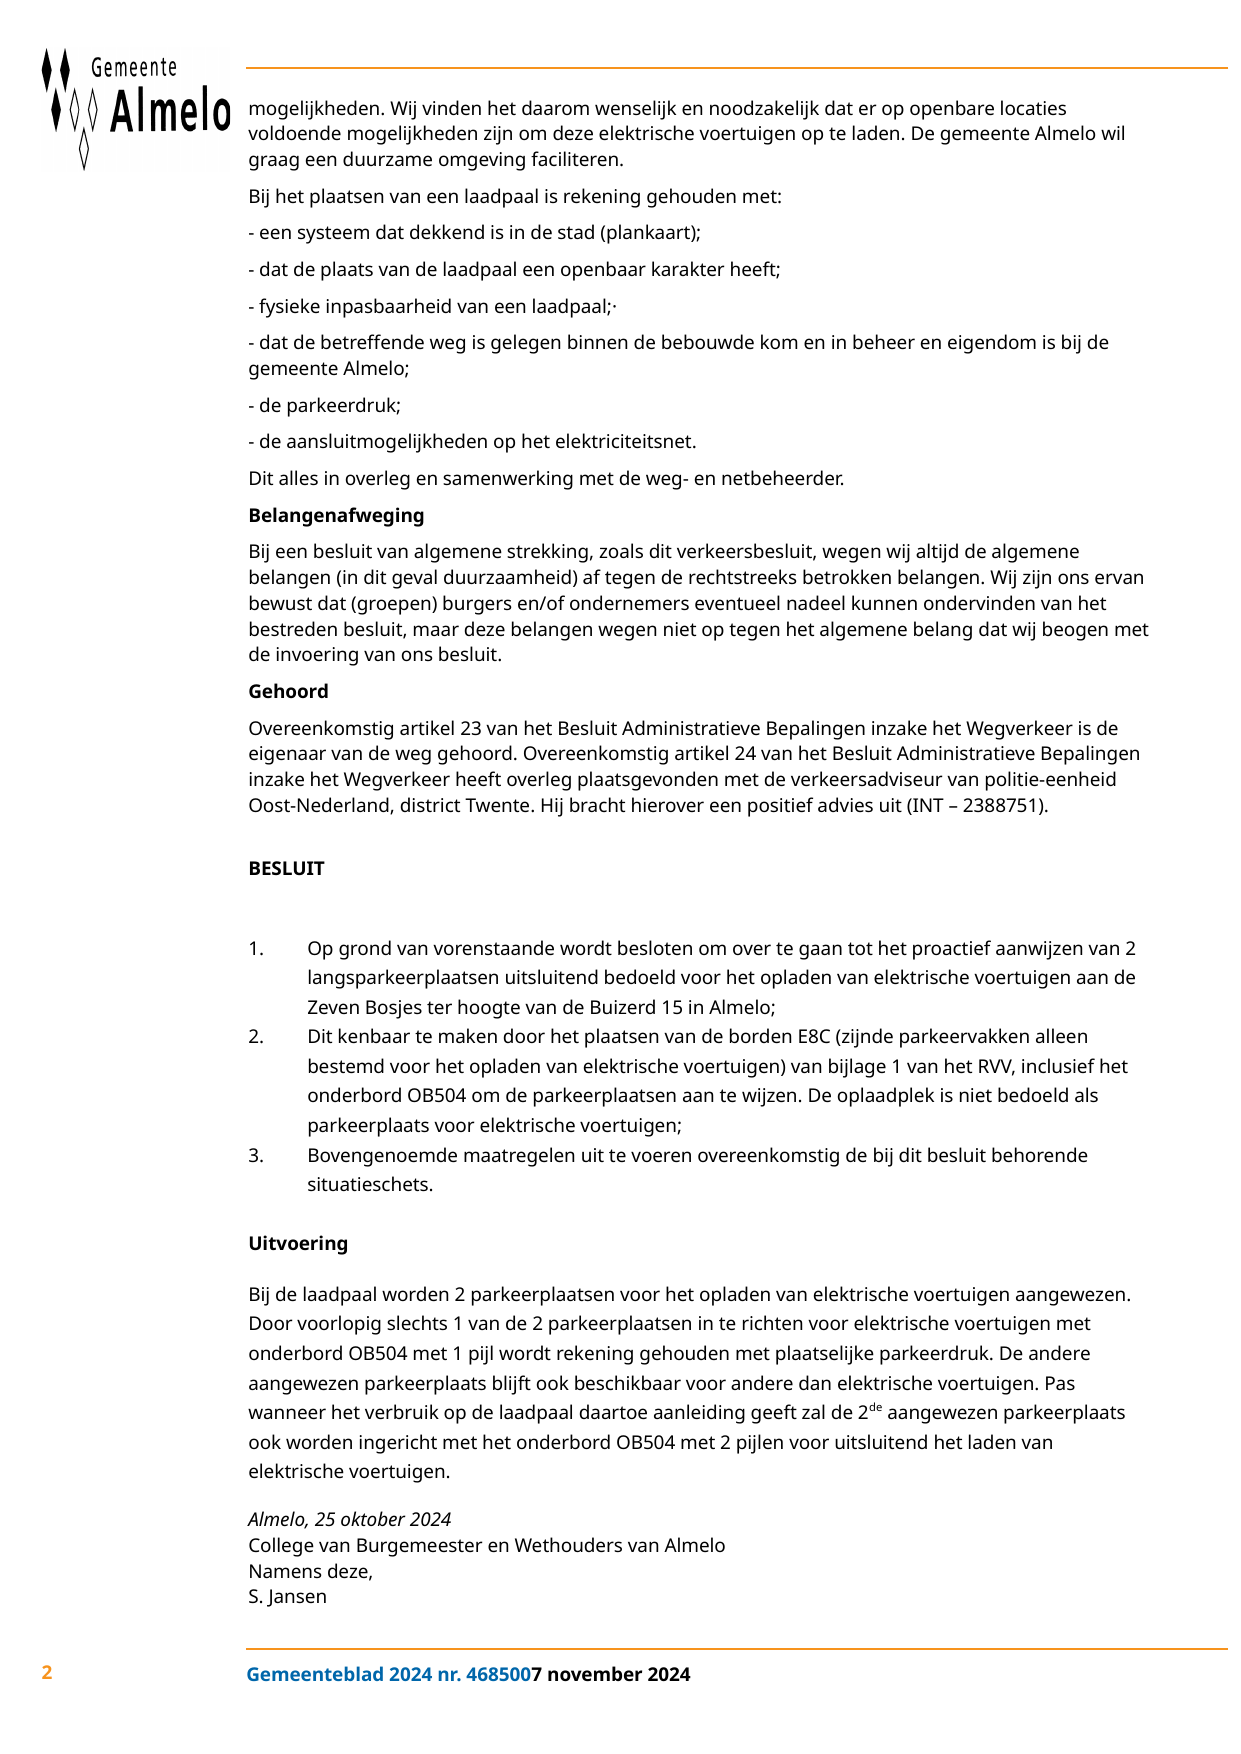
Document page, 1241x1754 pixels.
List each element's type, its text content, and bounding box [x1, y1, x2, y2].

text Uitvoering [248, 1231, 1152, 1256]
text - fysieke inpasbaarheid van een laadpaal;· [248, 293, 1152, 319]
text Almelo, 25 oktober 2024 [248, 1506, 1152, 1532]
text Bij een besluit van algemene strekking, zoals dit verkeersbesluit, wegen wij altijd de algemene belangen (in dit geval duurzaamheid) af tegen de rechtstreeks betrokken belangen. Wij zijn ons ervan bewust dat (groepen) burgers en/of ondernemers eventueel nadeel kunnen ondervinden van het bestreden besluit, maar deze belangen wegen niet op tegen het algemene belang dat wij beogen met de invoering van ons besluit. [248, 539, 1152, 667]
list Bovengenoemde maatregelen uit te voeren overeenkomstig de bij dit besluit behorende situatieschets. [248, 1142, 1152, 1197]
text College van Burgemeester en Wethouders van Almelo [248, 1532, 1152, 1558]
list Op grond van vorenstaande wordt besloten om over te gaan tot het proactief aanwijzen van 2 langsparkeerplaatsen uitsluitend bedoeld voor het opladen van elektrische voertuigen aan de Zeven Bosjes ter hoogte van de Buizerd 15 in Almelo; [248, 935, 1152, 1020]
text Gehoord [248, 678, 1152, 704]
text Bij het plaatsen van een laadpaal is rekening gehouden met: [248, 183, 1152, 209]
text Belangenafweging [248, 502, 1152, 528]
text BESLUIT [248, 855, 1152, 881]
text Namens deze, [248, 1558, 1152, 1583]
text - dat de betreffende weg is gelegen binnen de bebouwde kom en in beheer en eigendom is bij de gemeente Almelo; [248, 329, 1152, 381]
picture [41, 47, 231, 172]
text Overeenkomstig artikel 23 van het Besluit Administratieve Bepalingen inzake het Wegverkeer is de eigenaar van de weg gehoord. Overeenkomstig artikel 24 van het Besluit Administratieve Bepalingen inzake het Wegverkeer heeft overleg plaatsgevonden met de verkeersadviseur van politie-eenheid Oost-Nederland, district Twente. Hij bracht hierover een positief advies uit (INT – 2388751). [248, 715, 1152, 818]
text - de parkeerdruk; [248, 392, 1152, 418]
list Dit kenbaar te maken door het plaatsen van de borden E8C (zijnde parkeervakken alleen bestemd voor het opladen van elektrische voertuigen) van bijlage 1 van het RVV, inclusief het onderbord OB504 om de parkeerplaatsen aan te wijzen. De oplaadplek is niet bedoeld als parkeerplaats voor elektrische voertuigen; [248, 1023, 1152, 1138]
text Bij de laadpaal worden 2 parkeerplaatsen voor het opladen van elektrische voertuigen aangewezen. Door voorlopig slechts 1 van de 2 parkeerplaatsen in te richten voor elektrische voertuigen met onderbord OB504 met 1 pijl wordt rekening gehouden met plaatselijke parkeerdruk. De andere aangewezen parkeerplaats blijft ook beschikbaar voor andere dan elektrische voertuigen. Pas wanneer het verbruik op de laadpaal daartoe aanleiding geeft zal de 2de aangewezen parkeerplaats ook worden ingericht met het onderbord OB504 met 2 pijlen voor uitsluitend het laden van elektrische voertuigen. [248, 1281, 1152, 1484]
text S. Jansen [248, 1583, 1152, 1609]
text Dit alles in overleg en samenwerking met de weg- en netbeheerder. [248, 465, 1152, 491]
text - dat de plaats van de laadpaal een openbaar karakter heeft; [248, 256, 1152, 282]
text - een systeem dat dekkend is in de stad (plankaart); [248, 219, 1152, 245]
text - de aansluitmogelijkheden op het elektriciteitsnet. [248, 429, 1152, 454]
text mogelijkheden. Wij vinden het daarom wenselijk en noodzakelijk dat er op openbare locaties voldoende mogelijkheden zijn om deze elektrische voertuigen op te laden. De gemeente Almelo wil graag een duurzame omgeving faciliteren. [248, 95, 1152, 172]
